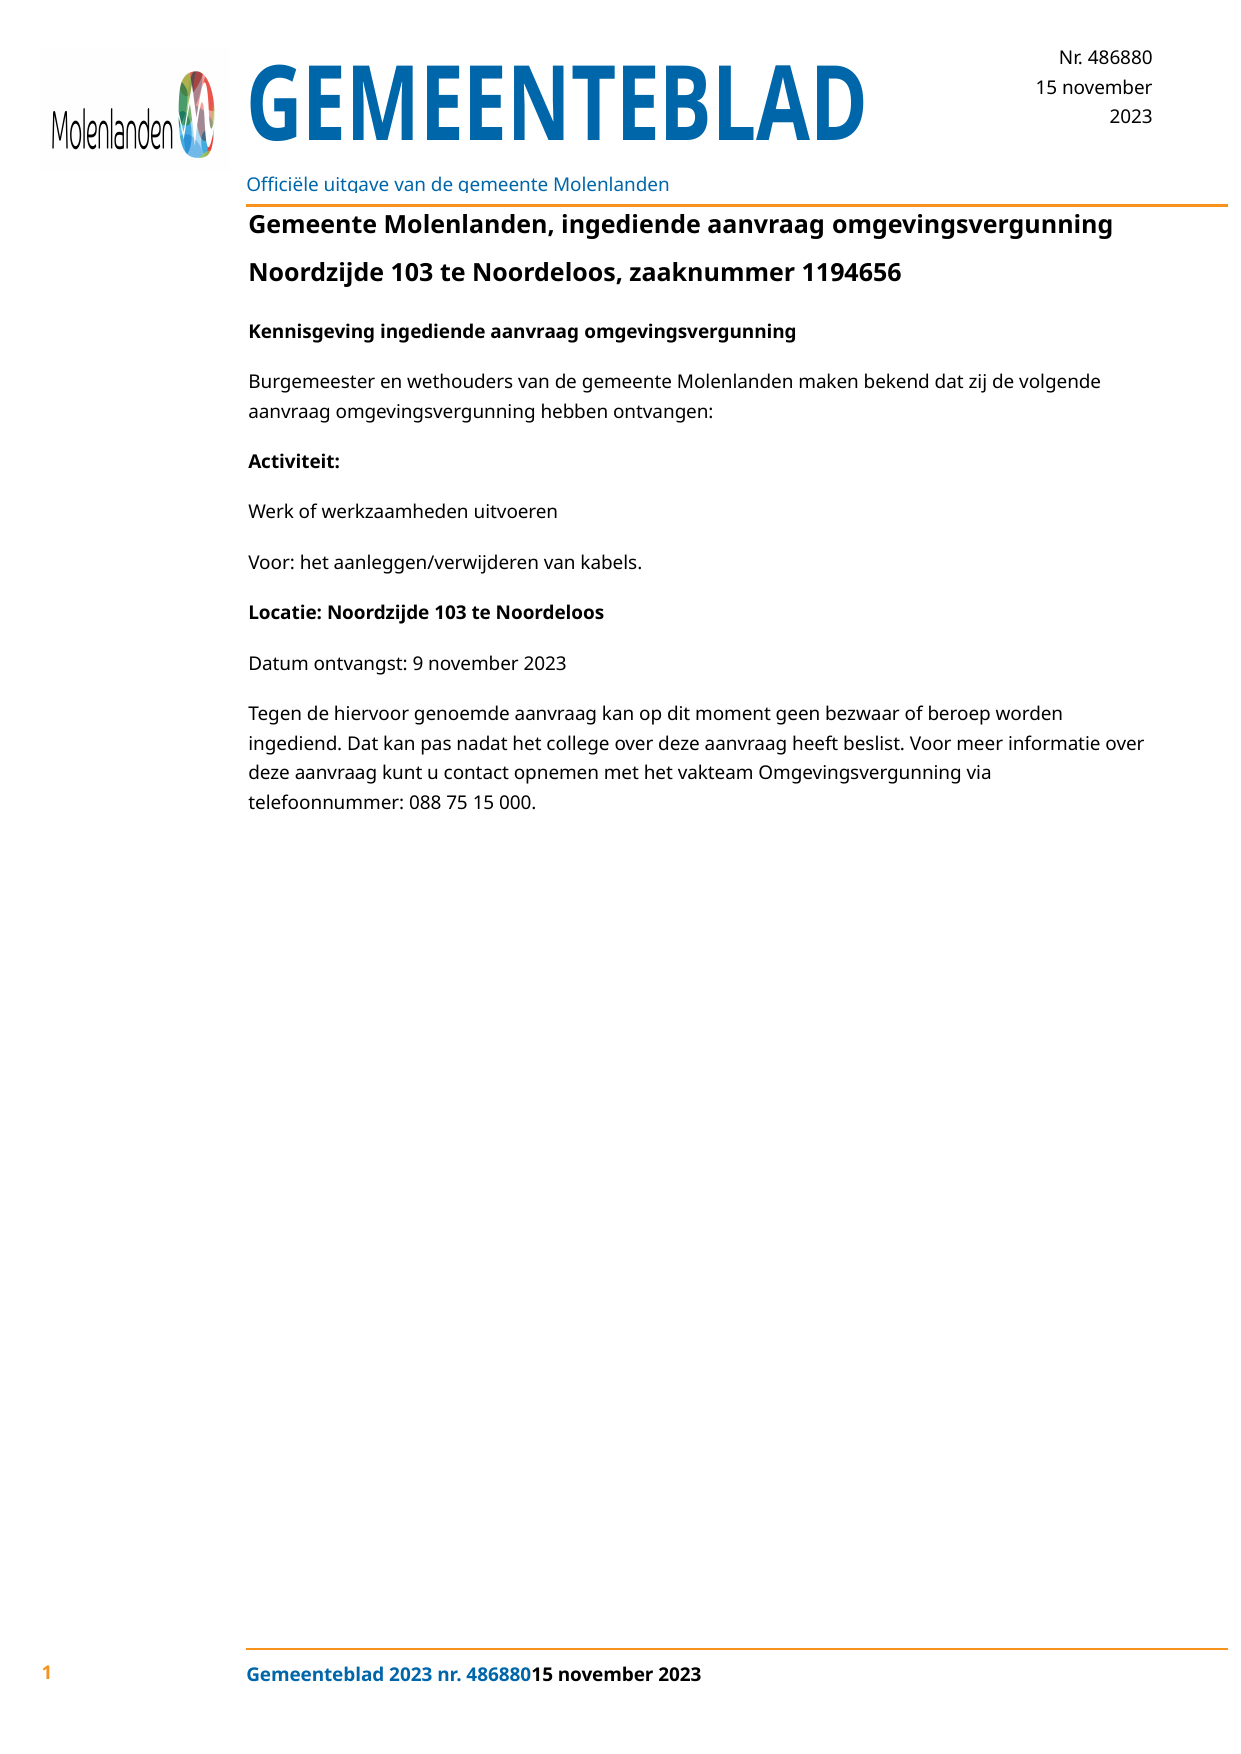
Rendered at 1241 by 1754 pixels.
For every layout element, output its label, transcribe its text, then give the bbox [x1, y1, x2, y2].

text Burgemeester en wethouders van de gemeente Molenlanden maken bekend dat zij de volgende aanvraag omgevingsvergunning hebben ontvangen: [248, 368, 1152, 424]
text Voor: het aanleggen/verwijderen van kabels. [248, 549, 1152, 575]
text Locatie: Noordzijde 103 te Noordeloos [248, 599, 1152, 625]
text Gemeente Molenlanden, ingediende aanvraag omgevingsvergunning Noordzijde 103 te Noordeloos, zaaknummer 1194656 [248, 207, 1152, 288]
text Werk of werkzaamheden uitvoeren [248, 499, 1152, 524]
text Kennisgeving ingediende aanvraag omgevingsvergunning [248, 318, 1152, 344]
picture [41, 47, 231, 172]
text Datum ontvangst: 9 november 2023 [248, 650, 1152, 676]
text Activiteit: [248, 448, 1152, 474]
text Tegen de hiervoor genoemde aanvraag kan op dit moment geen bezwaar of beroep worden ingediend. Dat kan pas nadat het college over deze aanvraag heeft beslist. Voor meer informatie over deze aanvraag kunt u contact opnemen met het vakteam Omgevingsvergunning via telefoonnummer: 088 75 15 000. [248, 700, 1152, 815]
